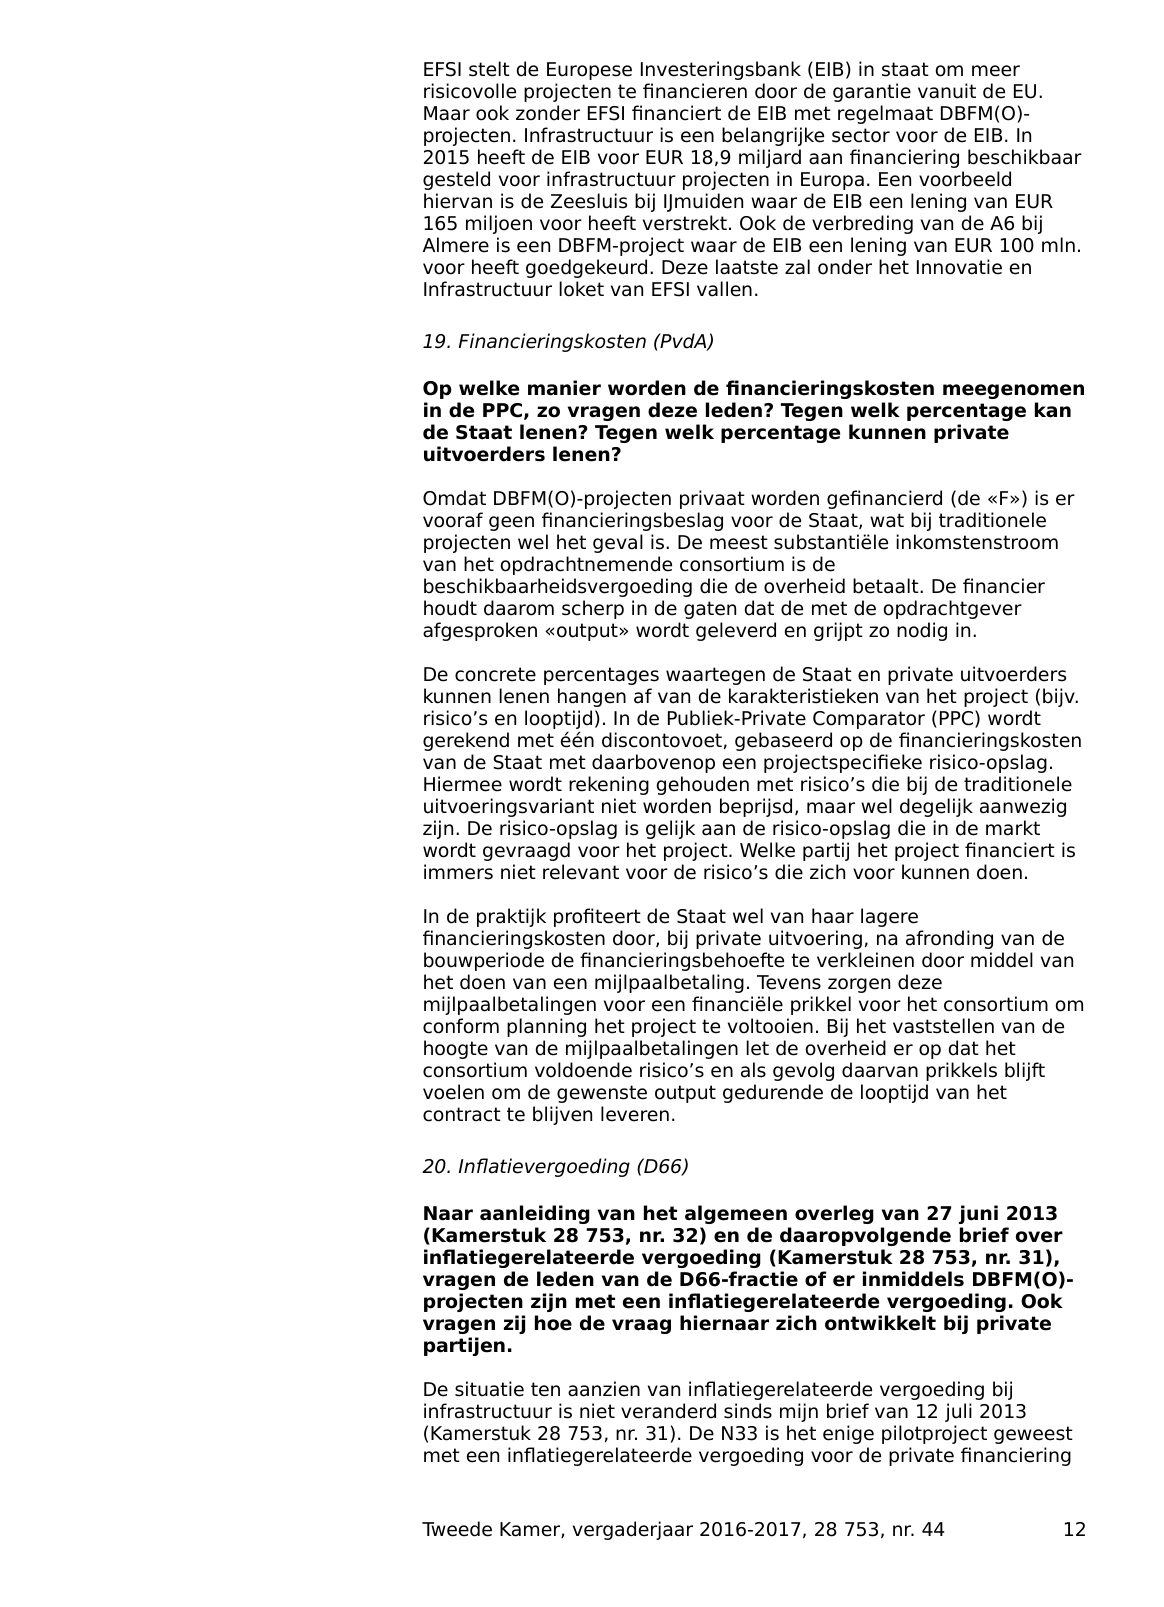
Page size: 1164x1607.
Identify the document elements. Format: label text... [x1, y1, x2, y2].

subtitle 19. Financieringskosten (PvdA) [422, 331, 1087, 353]
text EFSI stelt de Europese Investeringsbank (EIB) in staat om meer risicovolle projecten te financieren door de garantie vanuit de EU. Maar ook zonder EFSI financiert de EIB met regelmaat DBFM(O)-projecten. Infrastructuur is een belangrijke sector voor de EIB. In 2015 heeft de EIB voor EUR 18,9 miljard aan financiering beschikbaar gesteld voor infrastructuur projecten in Europa. Een voorbeeld hiervan is de Zeesluis bij IJmuiden waar de EIB een lening van EUR 165 miljoen voor heeft verstrekt. Ook de verbreding van de A6 bij Almere is een DBFM-project waar de EIB een lening van EUR 100 mln. voor heeft goedgekeurd. Deze laatste zal onder het Innovatie en Infrastructuur loket van EFSI vallen. [422, 59, 1087, 301]
text Op welke manier worden de financieringskosten meegenomen in de PPC, zo vragen deze leden? Tegen welk percentage kan de Staat lenen? Tegen welk percentage kunnen private uitvoerders lenen? [422, 378, 1087, 466]
text Omdat DBFM(O)-projecten privaat worden gefinancierd (de «F») is er vooraf geen financieringsbeslag voor de Staat, wat bij traditionele projecten wel het geval is. De meest substantiële inkomstenstroom van het opdrachtnemende consortium is de beschikbaarheidsvergoeding die de overheid betaalt. De financier houdt daarom scherp in de gaten dat de met de opdrachtgever afgesproken «output» wordt geleverd en grijpt zo nodig in. [422, 488, 1087, 642]
text De concrete percentages waartegen de Staat en private uitvoerders kunnen lenen hangen af van de karakteristieken van het project (bijv. risico’s en looptijd). In de Publiek-Private Comparator (PPC) wordt gerekend met één discontovoet, gebaseerd op de financieringskosten van de Staat met daarbovenop een projectspecifieke risico-opslag. Hiermee wordt rekening gehouden met risico’s die bij de traditionele uitvoeringsvariant niet worden beprijsd, maar wel degelijk aanwezig zijn. De risico-opslag is gelijk aan de risico-opslag die in de markt wordt gevraagd voor het project. Welke partij het project financiert is immers niet relevant voor de risico’s die zich voor kunnen doen. [422, 664, 1087, 884]
subtitle 20. Inflatievergoeding (D66) [422, 1156, 1087, 1178]
text In de praktijk profiteert de Staat wel van haar lagere financieringskosten door, bij private uitvoering, na afronding van de bouwperiode de financieringsbehoefte te verkleinen door middel van het doen van een mijlpaalbetaling. Tevens zorgen deze mijlpaalbetalingen voor een financiële prikkel voor het consortium om conform planning het project te voltooien. Bij het vaststellen van de hoogte van de mijlpaalbetalingen let de overheid er op dat het consortium voldoende risico’s en als gevolg daarvan prikkels blijft voelen om de gewenste output gedurende de looptijd van het contract te blijven leveren. [422, 906, 1087, 1126]
text Naar aanleiding van het algemeen overleg van 27 juni 2013 (Kamerstuk 28 753, nr. 32) en de daaropvolgende brief over inflatiegerelateerde vergoeding (Kamerstuk 28 753, nr. 31), vragen de leden van de D66-fractie of er inmiddels DBFM(O)-projecten zijn met een inflatiegerelateerde vergoeding. Ook vragen zij hoe de vraag hiernaar zich ontwikkelt bij private partijen. [422, 1203, 1087, 1357]
text De situatie ten aanzien van inflatiegerelateerde vergoeding bij infrastructuur is niet veranderd sinds mijn brief van 12 juli 2013 (Kamerstuk 28 753, nr. 31). De N33 is het enige pilotproject geweest met een inflatiegerelateerde vergoeding voor de private financiering [422, 1379, 1087, 1467]
